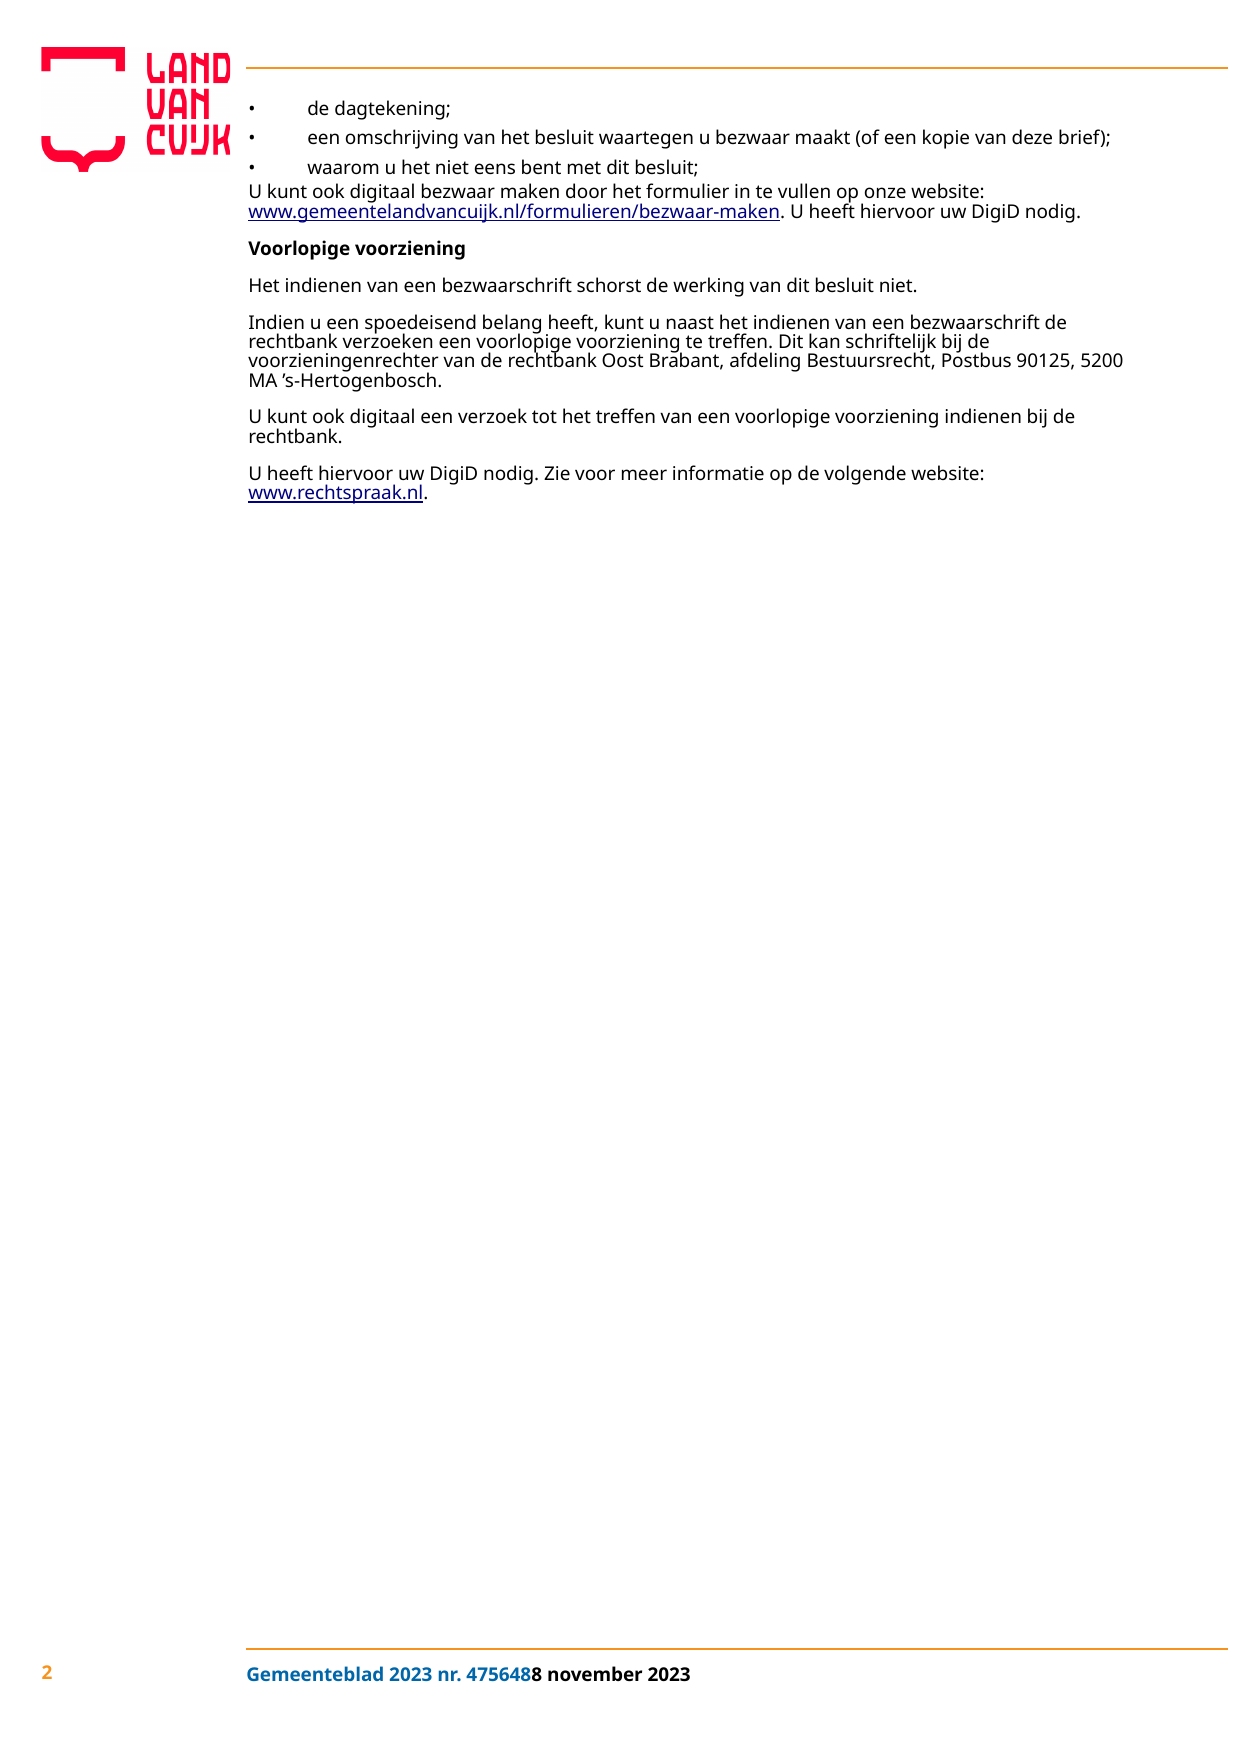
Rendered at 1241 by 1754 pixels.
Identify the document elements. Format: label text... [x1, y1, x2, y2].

text U kunt ook digitaal bezwaar maken door het formulier in te vullen op onze website: www.gemeentelandvancuijk.nl/formulieren/bezwaar-maken. U heeft hiervoor uw DigiD nodig. [248, 183, 1152, 222]
text Indien u een spoedeisend belang heeft, kunt u naast het indienen van een bezwaarschrift de rechtbank verzoeken een voorlopige voorziening te treffen. Dit kan schriftelijk bij de voorzieningenrechter van de rechtbank Oost Brabant, afdeling Bestuursrecht, Postbus 90125, 5200 MA ’s-Hertogenbosch. [248, 314, 1152, 391]
list de dagtekening; [248, 95, 1152, 121]
text Het indienen van een bezwaarschrift schorst de werking van dit besluit niet. [248, 277, 1152, 296]
text Voorlopige voorziening [248, 240, 1152, 259]
list waarom u het niet eens bent met dit besluit; [248, 154, 1152, 180]
list een omschrijving van het besluit waartegen u bezwaar maakt (of een kopie van deze brief); [248, 124, 1152, 150]
picture [41, 47, 231, 172]
text U heeft hiervoor uw DigiD nodig. Zie voor meer informatie op de volgende website: www.rechtspraak.nl. [248, 465, 1152, 503]
text U kunt ook digitaal een verzoek tot het treffen van een voorlopige voorziening indienen bij de rechtbank. [248, 408, 1152, 447]
